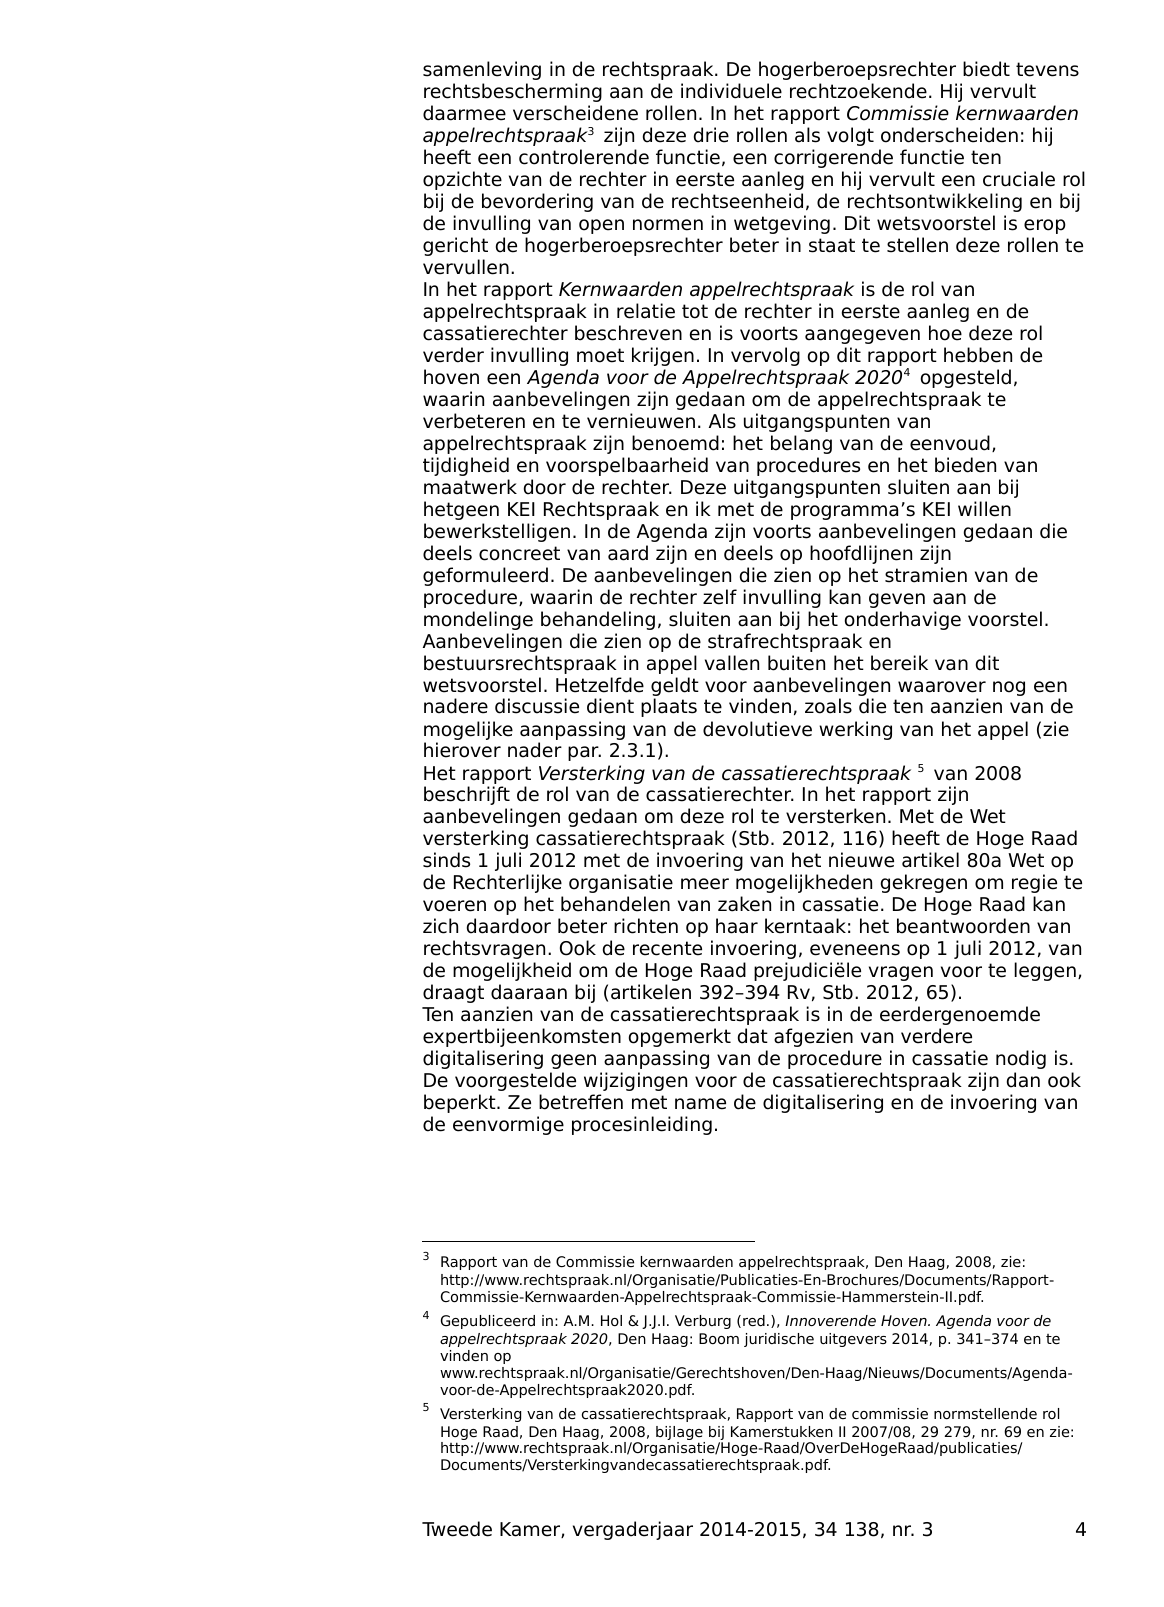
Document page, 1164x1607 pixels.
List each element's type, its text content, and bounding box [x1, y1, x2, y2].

text samenleving in de rechtspraak. De hogerberoepsrechter biedt tevens rechtsbescherming aan de individuele rechtzoekende. Hij vervult daarmee verscheidene rollen. In het rapport Commissie kernwaarden appelrechtspraak zijn deze drie rollen als volgt onderscheiden: hij heeft een controlerende functie, een corrigerende functie ten opzichte van de rechter in eerste aanleg en hij vervult een cruciale rol bij de bevordering van de rechtseenheid, de rechtsontwikkeling en bij de invulling van open normen in wetgeving. Dit wetsvoorstel is erop gericht de hogerberoepsrechter beter in staat te stellen deze rollen te vervullen. [422, 59, 1087, 279]
text Rapport van de Commissie kernwaarden appelrechtspraak, Den Haag, 2008, zie: http://www.rechtspraak.nl/Organisatie/Publicaties-En-Brochures/Documents/Rapport-Commissie-Kernwaarden-Appelrechtspraak-Commissie-Hammerstein-II.pdf. [422, 1250, 1087, 1306]
text Ten aanzien van de cassatierechtspraak is in de eerdergenoemde expertbijeenkomsten opgemerkt dat afgezien van verdere digitalisering geen aanpassing van de procedure in cassatie nodig is. De voorgestelde wijzigingen voor de cassatierechtspraak zijn dan ook beperkt. Ze betreffen met name de digitalisering en de invoering van de eenvormige procesinleiding. [422, 1004, 1087, 1136]
text In het rapport Kernwaarden appelrechtspraak is de rol van appelrechtspraak in relatie tot de rechter in eerste aanleg en de cassatierechter beschreven en is voorts aangegeven hoe deze rol verder invulling moet krijgen. In vervolg op dit rapport hebben de hoven een Agenda voor de Appelrechtspraak 2020 opgesteld, waarin aanbevelingen zijn gedaan om de appelrechtspraak te verbeteren en te vernieuwen. Als uitgangspunten van appelrechtspraak zijn benoemd: het belang van de eenvoud, tijdigheid en voorspelbaarheid van procedures en het bieden van maatwerk door de rechter. Deze uitgangspunten sluiten aan bij hetgeen KEI Rechtspraak en ik met de programma’s KEI willen bewerkstelligen. In de Agenda zijn voorts aanbevelingen gedaan die deels concreet van aard zijn en deels op hoofdlijnen zijn geformuleerd. De aanbevelingen die zien op het stramien van de procedure, waarin de rechter zelf invulling kan geven aan de mondelinge behandeling, sluiten aan bij het onderhavige voorstel. Aanbevelingen die zien op de strafrechtspraak en bestuursrechtspraak in appel vallen buiten het bereik van dit wetsvoorstel. Hetzelfde geldt voor aanbevelingen waarover nog een nadere discussie dient plaats te vinden, zoals die ten aanzien van de mogelijke aanpassing van de devolutieve werking van het appel (zie hierover nader par. 2.3.1). [422, 279, 1087, 762]
text Versterking van de cassatierechtspraak, Rapport van de commissie normstellende rol Hoge Raad, Den Haag, 2008, bijlage bij Kamerstukken II 2007/08, 29 279, nr. 69 en zie: http://www.rechtspraak.nl/Organisatie/Hoge-Raad/OverDeHogeRaad/publicaties/Documents/Versterkingvandecassatierechtspraak.pdf. [422, 1402, 1087, 1474]
text Gepubliceerd in: A.M. Hol & J.J.I. Verburg (red.), Innoverende Hoven. Agenda voor de appelrechtspraak 2020, Den Haag: Boom juridische uitgevers 2014, p. 341–374 en te vinden op www.rechtspraak.nl/Organisatie/Gerechtshoven/Den-Haag/Nieuws/Documents/Agenda-voor-de-Appelrechtspraak2020.pdf. [422, 1309, 1087, 1399]
text Het rapport Versterking van de cassatierechtspraak van 2008 beschrijft de rol van de cassatierechter. In het rapport zijn aanbevelingen gedaan om deze rol te versterken. Met de Wet versterking cassatierechtspraak (Stb. 2012, 116) heeft de Hoge Raad sinds 1 juli 2012 met de invoering van het nieuwe artikel 80a Wet op de Rechterlijke organisatie meer mogelijkheden gekregen om regie te voeren op het behandelen van zaken in cassatie. De Hoge Raad kan zich daardoor beter richten op haar kerntaak: het beantwoorden van rechtsvragen. Ook de recente invoering, eveneens op 1 juli 2012, van de mogelijkheid om de Hoge Raad prejudiciële vragen voor te leggen, draagt daaraan bij (artikelen 392–394 Rv, Stb. 2012, 65). [422, 762, 1087, 1004]
